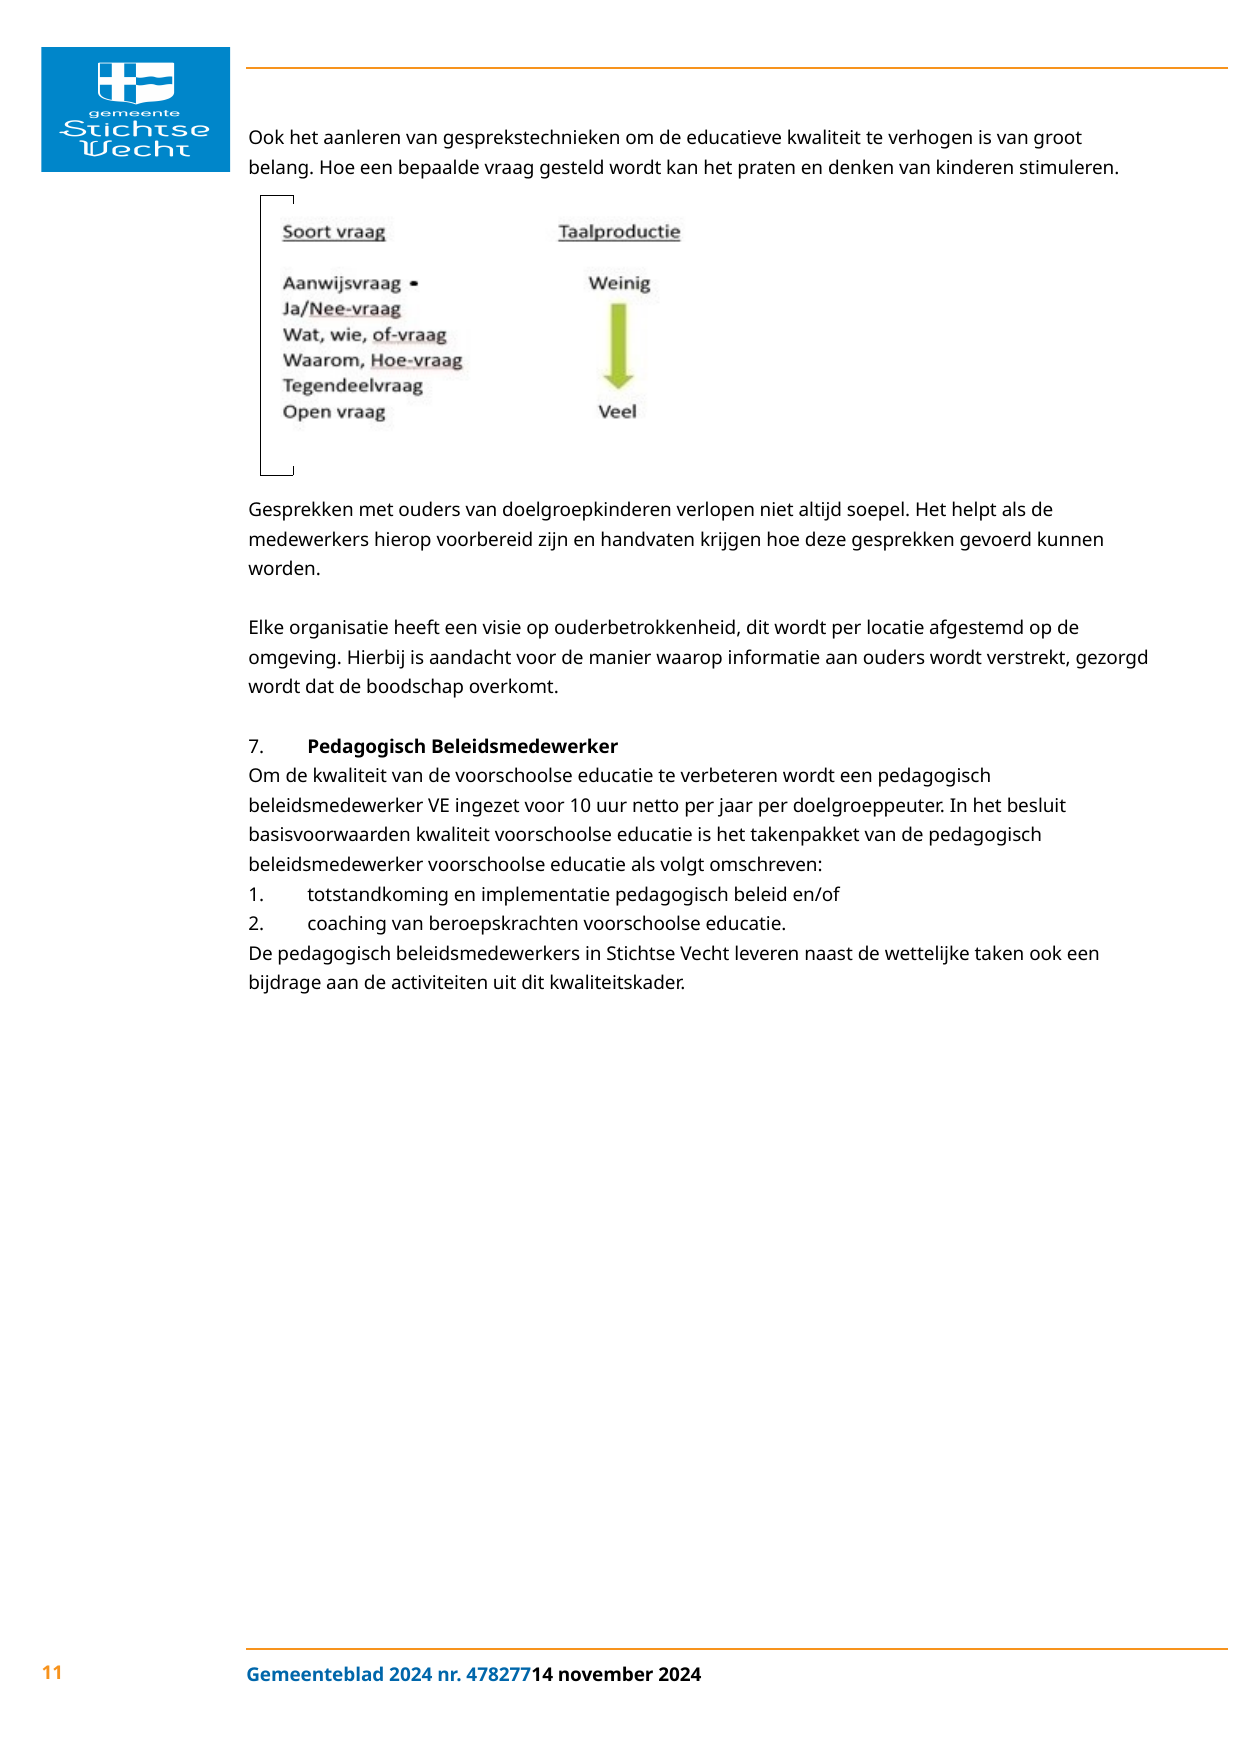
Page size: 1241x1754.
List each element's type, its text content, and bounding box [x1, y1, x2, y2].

text Om de kwaliteit van de voorschoolse educatie te verbeteren wordt een pedagogisch beleidsmedewerker VE ingezet voor 10 uur netto per jaar per doelgroeppeuter. In het besluit basisvoorwaarden kwaliteit voorschoolse educatie is het takenpakket van de pedagogisch beleidsmedewerker voorschoolse educatie als volgt omschreven: [248, 762, 1152, 877]
text Elke organisatie heeft een visie op ouderbetrokkenheid, dit wordt per locatie afgestemd op de omgeving. Hierbij is aandacht voor de manier waarop informatie aan ouders wordt verstrekt, gezorgd wordt dat de boodschap overkomt. [248, 614, 1152, 699]
list coaching van beroepskrachten voorschoolse educatie. [248, 910, 1152, 936]
list totstandkoming en implementatie pedagogisch beleid en/of [248, 881, 1152, 907]
picture [137, 63, 174, 103]
picture [268, 204, 742, 466]
picture [99, 63, 135, 101]
text De pedagogisch beleidsmedewerkers in Stichtse Vecht leveren naast de wettelijke taken ook een bijdrage aan de activiteiten uit dit kwaliteitskader. [248, 940, 1152, 995]
list Pedagogisch Beleidsmedewerker [248, 733, 1152, 759]
text Ook het aanleren van gesprekstechnieken om de educatieve kwaliteit te verhogen is van groot belang. Hoe een bepaalde vraag gesteld wordt kan het praten en denken van kinderen stimuleren. [248, 124, 1152, 180]
text Gesprekken met ouders van doelgroepkinderen verlopen niet altijd soepel. Het helpt als de medewerkers hierop voorbereid zijn en handvaten krijgen hoe deze gesprekken gevoerd kunnen worden. [248, 496, 1152, 581]
